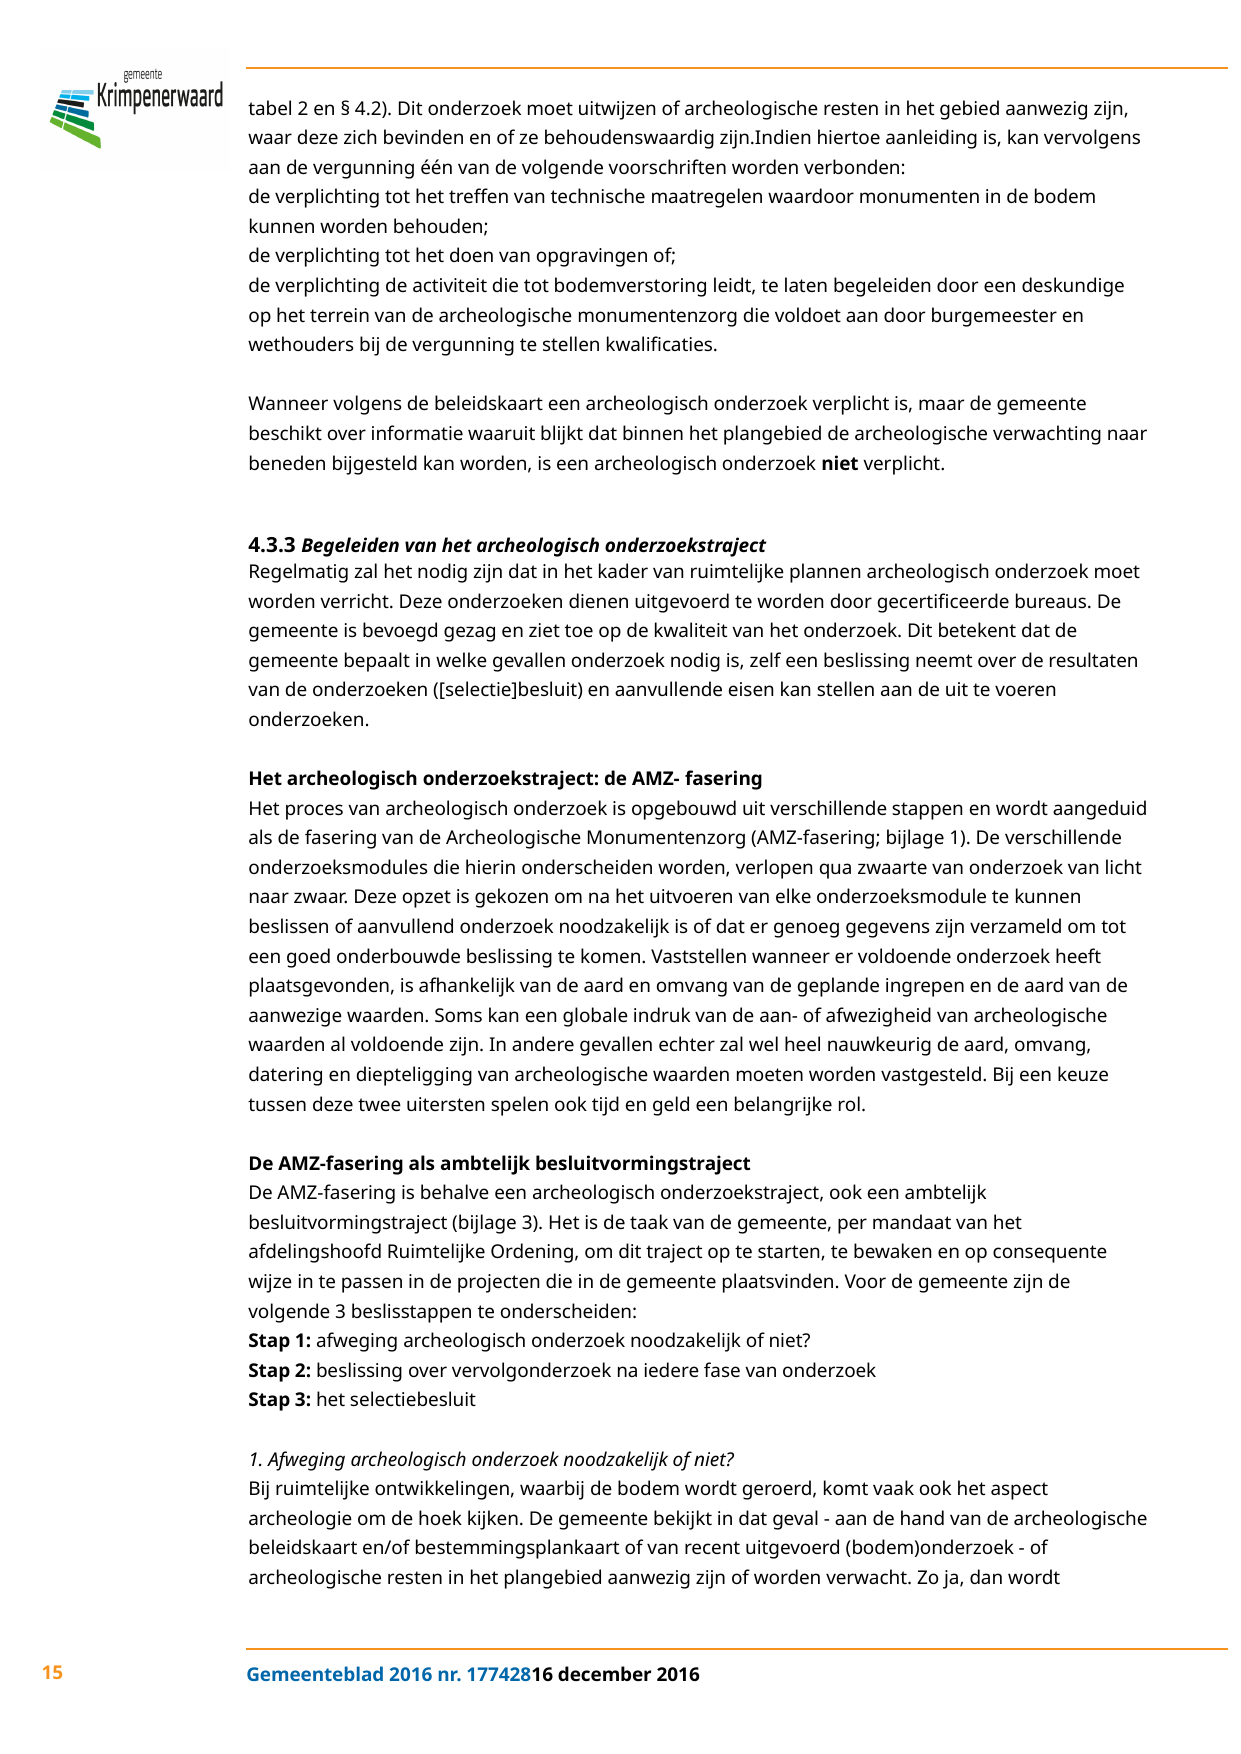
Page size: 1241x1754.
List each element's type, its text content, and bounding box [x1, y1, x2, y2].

text de verplichting de activiteit die tot bodemverstoring leidt, te laten begeleiden door een deskundige op het terrein van de archeologische monumentenzorg die voldoet aan door burgemeester en wethouders bij de vergunning te stellen kwalificaties. [248, 272, 1152, 357]
text Stap 1: afweging archeologisch onderzoek noodzakelijk of niet? [248, 1327, 1152, 1353]
text de verplichting tot het treffen van technische maatregelen waardoor monumenten in de bodem kunnen worden behouden; [248, 183, 1152, 239]
text Wanneer volgens de beleidskaart een archeologisch onderzoek verplicht is, maar de gemeente beschikt over informatie waaruit blijkt dat binnen het plangebied de archeologische verwachting naar beneden bijgesteld kan worden, is een archeologisch onderzoek niet verplicht. [248, 391, 1152, 476]
text Bij ruimtelijke ontwikkelingen, waarbij de bodem wordt geroerd, komt vaak ook het aspect archeologie om de hoek kijken. De gemeente bekijkt in dat geval - aan de hand van de archeologische beleidskaart en/of bestemmingsplankaart of van recent uitgevoerd (bodem)onderzoek - of archeologische resten in het plangebied aanwezig zijn of worden verwacht. Zo ja, dan wordt [248, 1475, 1152, 1590]
text de verplichting tot het doen van opgravingen of; [248, 243, 1152, 268]
text Regelmatig zal het nodig zijn dat in het kader van ruimtelijke plannen archeologisch onderzoek moet worden verricht. Deze onderzoeken dienen uitgevoerd te worden door gecertificeerde bureaus. De gemeente is bevoegd gezag en ziet toe op de kwaliteit van het onderzoek. Dit betekent dat de gemeente bepaalt in welke gevallen onderzoek nodig is, zelf een beslissing neemt over de resultaten van de onderzoeken ([selectie]besluit) en aanvullende eisen kan stellen aan de uit te voeren onderzoeken. [248, 558, 1152, 732]
text tabel 2 en § 4.2). Dit onderzoek moet uitwijzen of archeologische resten in het gebied aanwezig zijn, waar deze zich bevinden en of ze behoudenswaardig zijn.Indien hiertoe aanleiding is, kan vervolgens aan de vergunning één van de volgende voorschriften worden verbonden: [248, 95, 1152, 180]
text Stap 3: het selectiebesluit [248, 1387, 1152, 1412]
text De AMZ-fasering als ambtelijk besluitvormingstraject [248, 1150, 1152, 1176]
text Stap 2: beslissing over vervolgonderzoek na iedere fase van onderzoek [248, 1357, 1152, 1383]
picture [41, 47, 231, 172]
text 4.3.3 Begeleiden van het archeologisch onderzoekstraject [248, 530, 1152, 558]
text De AMZ-fasering is behalve een archeologisch onderzoekstraject, ook een ambtelijk besluitvormingstraject (bijlage 3). Het is de taak van de gemeente, per mandaat van het afdelingshoofd Ruimtelijke Ordening, om dit traject op te starten, te bewaken en op consequente wijze in te passen in de projecten die in de gemeente plaatsvinden. Voor de gemeente zijn de volgende 3 beslisstappen te onderscheiden: [248, 1179, 1152, 1323]
text Het proces van archeologisch onderzoek is opgebouwd uit verschillende stappen en wordt aangeduid als de fasering van de Archeologische Monumentenzorg (AMZ-fasering; bijlage 1). De verschillende onderzoeksmodules die hierin onderscheiden worden, verlopen qua zwaarte van onderzoek van licht naar zwaar. Deze opzet is gekozen om na het uitvoeren van elke onderzoeksmodule te kunnen beslissen of aanvullend onderzoek noodzakelijk is of dat er genoeg gegevens zijn verzameld om tot een goed onderbouwde beslissing te komen. Vaststellen wanneer er voldoende onderzoek heeft plaatsgevonden, is afhankelijk van de aard en omvang van de geplande ingrepen en de aard van de aanwezige waarden. Soms kan een globale indruk van de aan- of afwezigheid van archeologische waarden al voldoende zijn. In andere gevallen echter zal wel heel nauwkeurig de aard, omvang, datering en diepteligging van archeologische waarden moeten worden vastgesteld. Bij een keuze tussen deze twee uitersten spelen ook tijd en geld een belangrijke rol. [248, 795, 1152, 1116]
text 1. Afweging archeologisch onderzoek noodzakelijk of niet? [248, 1446, 1152, 1471]
text Het archeologisch onderzoekstraject: de AMZ- fasering [248, 765, 1152, 791]
